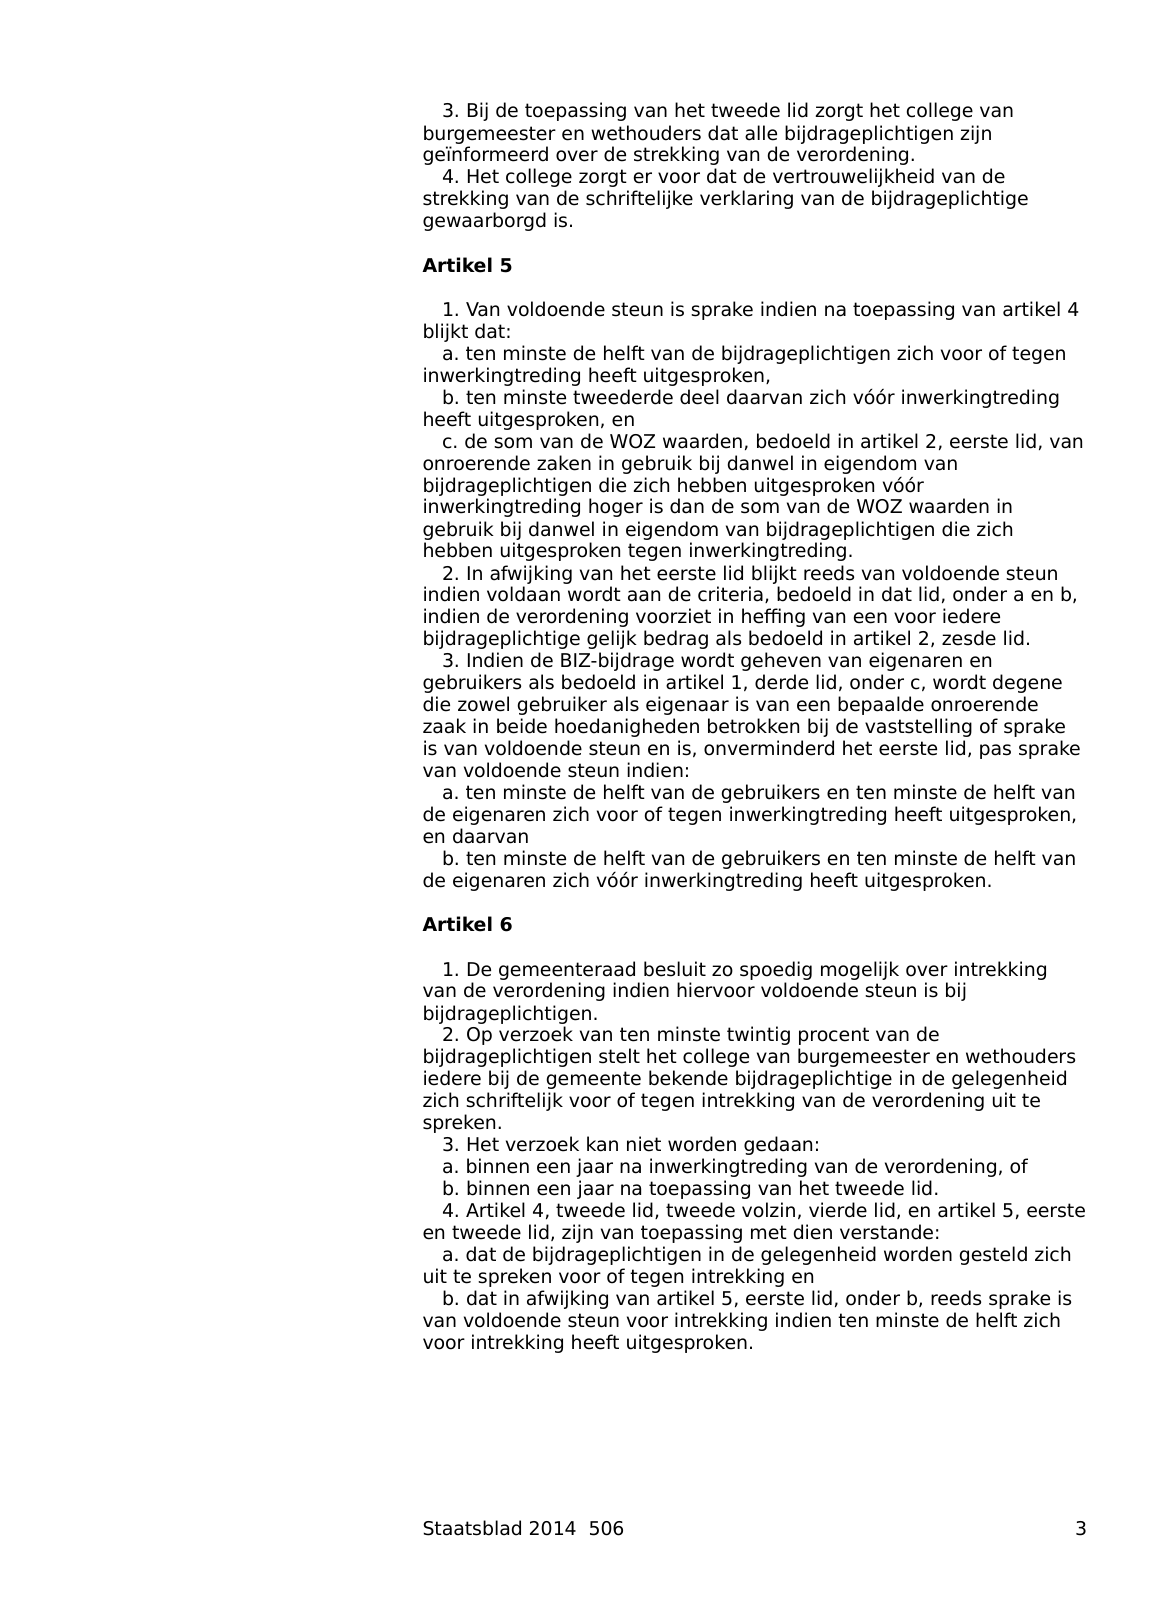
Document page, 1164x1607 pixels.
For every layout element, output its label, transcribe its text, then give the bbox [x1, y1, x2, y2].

text 1. Van voldoende steun is sprake indien na toepassing van artikel 4 blijkt dat: [422, 299, 1087, 343]
text a. ten minste de helft van de gebruikers en ten minste de helft van de eigenaren zich voor of tegen inwerkingtreding heeft uitgesproken, en daarvan [422, 782, 1087, 848]
text 1. De gemeenteraad besluit zo spoedig mogelijk over intrekking van de verordening indien hiervoor voldoende steun is bij bijdrageplichtigen. [422, 958, 1087, 1024]
text 4. Artikel 4, tweede lid, tweede volzin, vierde lid, en artikel 5, eerste en tweede lid, zijn van toepassing met dien verstande: [422, 1200, 1087, 1244]
text a. ten minste de helft van de bijdrageplichtigen zich voor of tegen inwerkingtreding heeft uitgesproken, [422, 343, 1087, 387]
text 3. Het verzoek kan niet worden gedaan: [422, 1134, 1087, 1156]
text c. de som van de WOZ waarden, bedoeld in artikel 2, eerste lid, van onroerende zaken in gebruik bij danwel in eigendom van bijdrageplichtigen die zich hebben uitgesproken vóór inwerkingtreding hoger is dan de som van de WOZ waarden in gebruik bij danwel in eigendom van bijdrageplichtigen die zich hebben uitgesproken tegen inwerkingtreding. [422, 431, 1087, 562]
text a. dat de bijdrageplichtigen in de gelegenheid worden gesteld zich uit te spreken voor of tegen intrekking en [422, 1244, 1087, 1288]
text 2. Op verzoek van ten minste twintig procent van de bijdrageplichtigen stelt het college van burgemeester en wethouders iedere bij de gemeente bekende bijdrageplichtige in de gelegenheid zich schriftelijk voor of tegen intrekking van de verordening uit te spreken. [422, 1024, 1087, 1134]
text a. binnen een jaar na inwerkingtreding van de verordening, of [422, 1156, 1087, 1178]
text 4. Het college zorgt er voor dat de vertrouwelijkheid van de strekking van de schriftelijke verklaring van de bijdrageplichtige gewaarborgd is. [422, 166, 1087, 232]
subtitle Artikel 5 [422, 254, 1087, 276]
text b. dat in afwijking van artikel 5, eerste lid, onder b, reeds sprake is van voldoende steun voor intrekking indien ten minste de helft zich voor intrekking heeft uitgesproken. [422, 1288, 1087, 1354]
text 3. Bij de toepassing van het tweede lid zorgt het college van burgemeester en wethouders dat alle bijdrageplichtigen zijn geïnformeerd over de strekking van de verordening. [422, 100, 1087, 166]
text b. ten minste de helft van de gebruikers en ten minste de helft van de eigenaren zich vóór inwerkingtreding heeft uitgesproken. [422, 848, 1087, 892]
subtitle Artikel 6 [422, 914, 1087, 936]
text b. binnen een jaar na toepassing van het tweede lid. [422, 1178, 1087, 1200]
text 2. In afwijking van het eerste lid blijkt reeds van voldoende steun indien voldaan wordt aan de criteria, bedoeld in dat lid, onder a en b, indien de verordening voorziet in heffing van een voor iedere bijdrageplichtige gelijk bedrag als bedoeld in artikel 2, zesde lid. [422, 562, 1087, 650]
text 3. Indien de BIZ-bijdrage wordt geheven van eigenaren en gebruikers als bedoeld in artikel 1, derde lid, onder c, wordt degene die zowel gebruiker als eigenaar is van een bepaalde onroerende zaak in beide hoedanigheden betrokken bij de vaststelling of sprake is van voldoende steun en is, onverminderd het eerste lid, pas sprake van voldoende steun indien: [422, 650, 1087, 782]
text b. ten minste tweederde deel daarvan zich vóór inwerkingtreding heeft uitgesproken, en [422, 387, 1087, 431]
